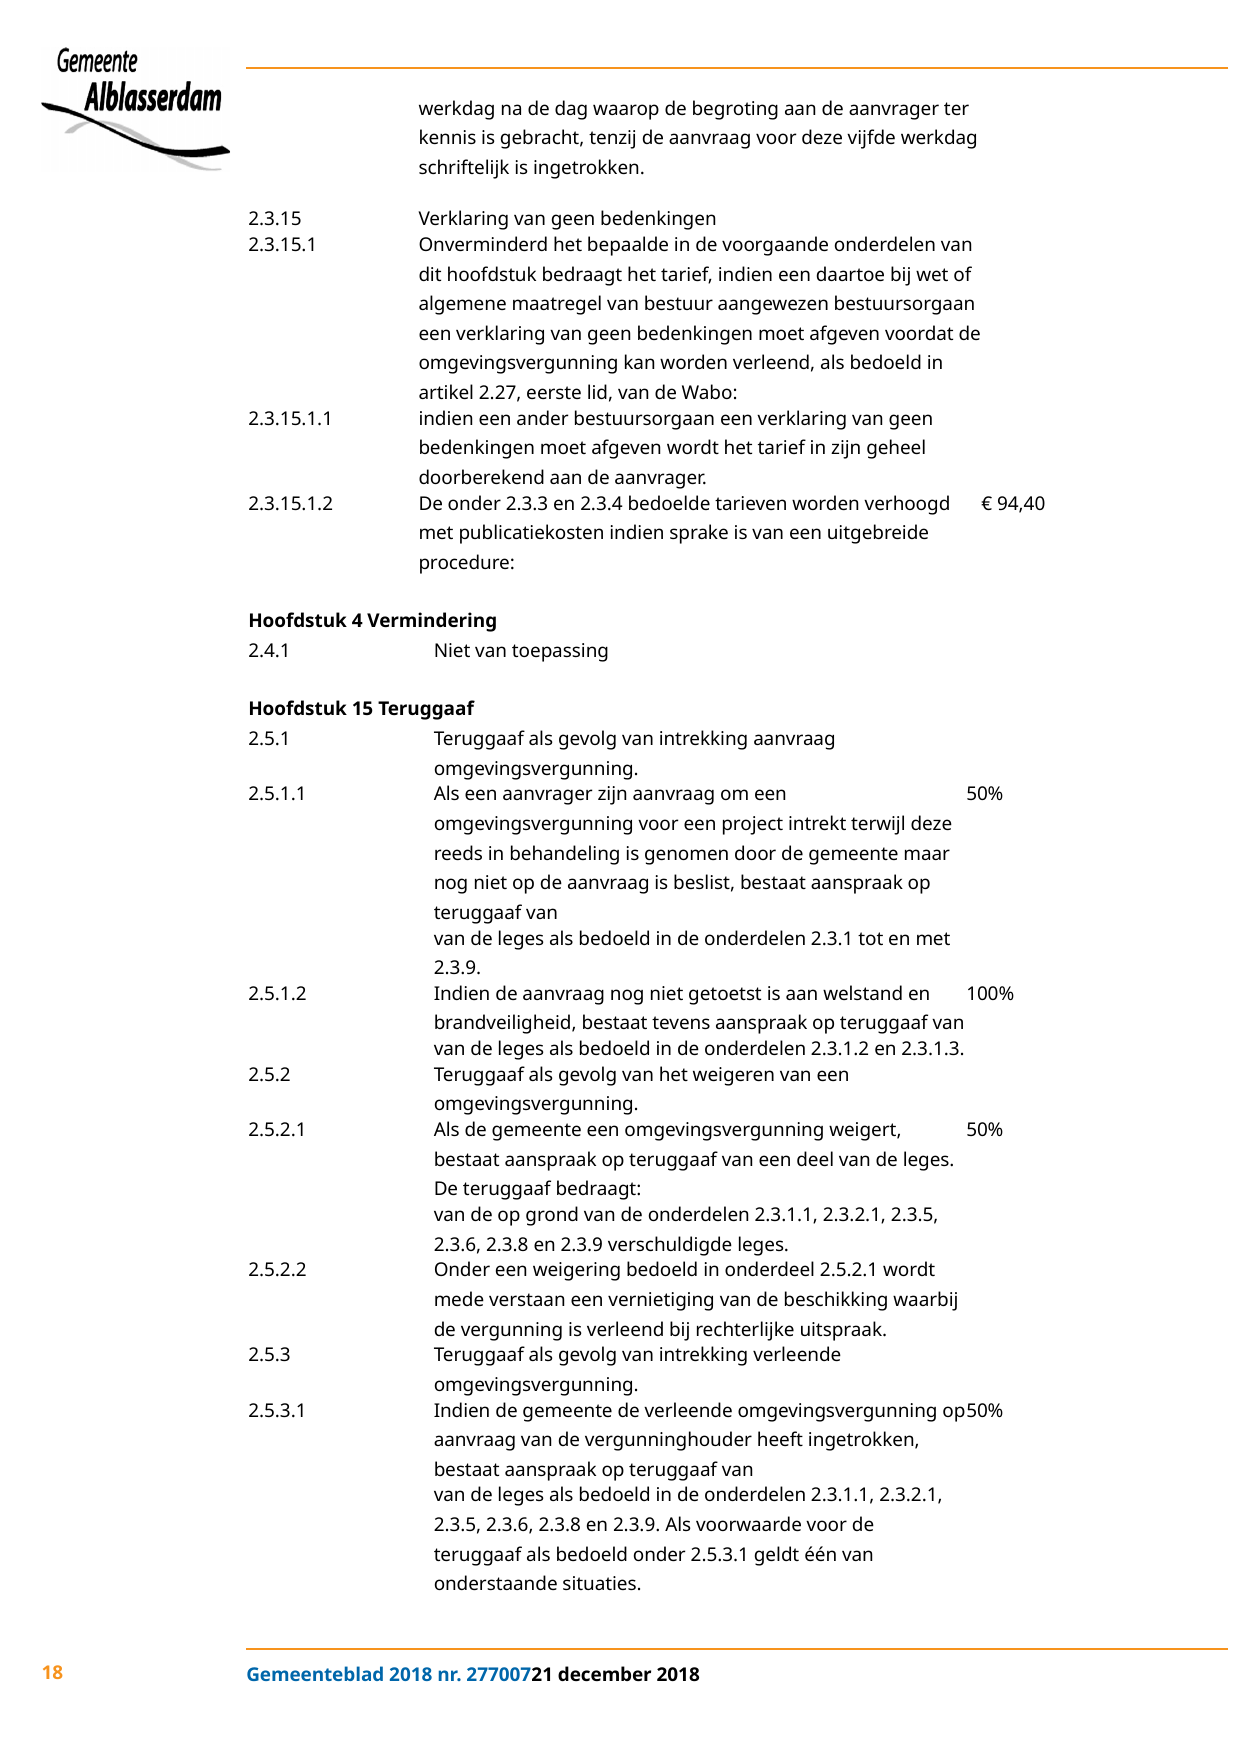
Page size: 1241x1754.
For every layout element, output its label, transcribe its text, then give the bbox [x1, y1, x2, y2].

table_cell [981, 95, 1152, 180]
table_cell [248, 95, 418, 180]
picture [41, 47, 231, 172]
table_cell van de op grond van de onderdelen 2.3.1.1, 2.3.2.1, 2.3.5, 2.3.6, 2.3.8 en 2.3.9 verschuldigde leges. [434, 1201, 966, 1257]
table_cell [966, 1061, 1152, 1116]
table_cell [248, 1201, 433, 1257]
table_cell [981, 405, 1152, 490]
table_cell 2.3.15.1.1 [248, 405, 418, 490]
table_cell 2.5.3.1 [248, 1397, 433, 1482]
table_cell [248, 1035, 433, 1061]
table_cell 2.5.2.2 [248, 1257, 433, 1341]
table_cell [966, 1201, 1152, 1257]
table_cell van de leges als bedoeld in de onderdelen 2.3.1 tot en met 2.3.9. [434, 925, 966, 980]
table_cell 2.3.15.1.2 [248, 490, 418, 574]
table_cell [966, 1482, 1152, 1596]
table_cell [966, 1257, 1152, 1341]
table_cell van de leges als bedoeld in de onderdelen 2.3.1.1, 2.3.2.1, 2.3.5, 2.3.6, 2.3.8 en 2.3.9. Als voorwaarde voor de teruggaaf als bedoeld onder 2.5.3.1 geldt één van onderstaande situaties. [434, 1482, 966, 1596]
table_cell Onverminderd het bepaalde in de voorgaande onderdelen van dit hoofdstuk bedraagt het tarief, indien een daartoe bij wet of algemene maatregel van bestuur aangewezen bestuursorgaan een verklaring van geen bedenkingen moet afgeven voordat de omgevingsvergunning kan worden verleend, als bedoeld in artikel 2.27, eerste lid, van de Wabo: [418, 231, 981, 405]
table_cell [981, 231, 1152, 405]
table_cell Onder een weigering bedoeld in onderdeel 2.5.2.1 wordt mede verstaan een vernietiging van de beschikking waarbij de vergunning is verleend bij rechterlijke uitspraak. [434, 1257, 966, 1341]
table_cell Indien de gemeente de verleende omgevingsvergunning op aanvraag van de vergunninghouder heeft ingetrokken, bestaat aanspraak op teruggaaf van [434, 1397, 966, 1482]
table_cell 50% [966, 1116, 1152, 1201]
table_cell [248, 1482, 433, 1596]
table_cell [248, 180, 418, 205]
table_header [966, 725, 1152, 781]
table_cell 100% [966, 980, 1152, 1035]
table_cell 2.5.1.2 [248, 980, 433, 1035]
text Hoofdstuk 15 Teruggaaf [248, 696, 1152, 721]
table_cell [966, 925, 1152, 980]
table_cell [981, 205, 1152, 231]
table_cell Indien de aanvraag nog niet getoetst is aan welstand en brandveiligheid, bestaat tevens aanspraak op teruggaaf van [434, 980, 966, 1035]
table_cell 2.5.1.1 [248, 781, 433, 925]
table_cell Als een aanvrager zijn aanvraag om een omgevingsvergunning voor een project intrekt terwijl deze reeds in behandeling is genomen door de gemeente maar nog niet op de aanvraag is beslist, bestaat aanspraak op teruggaaf van [434, 781, 966, 925]
table_cell [248, 925, 433, 980]
table_header Niet van toepassing [434, 637, 966, 663]
table_header Teruggaaf als gevolg van intrekking aanvraag omgevingsvergunning. [434, 725, 966, 781]
table_header 2.4.1 [248, 637, 433, 663]
table_cell 50% [966, 1397, 1152, 1482]
table_cell 2.5.2.1 [248, 1116, 433, 1201]
table_cell [981, 180, 1152, 205]
table_cell Verklaring van geen bedenkingen [418, 205, 981, 231]
table_cell 2.3.15 [248, 205, 418, 231]
table_cell 2.3.15.1 [248, 231, 418, 405]
table_header 2.5.1 [248, 725, 433, 781]
table_cell Teruggaaf als gevolg van het weigeren van een omgevingsvergunning. [434, 1061, 966, 1116]
table_cell [966, 1341, 1152, 1397]
table_cell werkdag na de dag waarop de begroting aan de aanvrager ter kennis is gebracht, tenzij de aanvraag voor deze vijfde werkdag schriftelijk is ingetrokken. [418, 95, 981, 180]
table_cell Teruggaaf als gevolg van intrekking verleende omgevingsvergunning. [434, 1341, 966, 1397]
table_header [966, 637, 1152, 663]
table_cell Als de gemeente een omgevingsvergunning weigert, bestaat aanspraak op teruggaaf van een deel van de leges. De teruggaaf bedraagt: [434, 1116, 966, 1201]
table_cell [966, 1035, 1152, 1061]
text Hoofdstuk 4 Vermindering [248, 607, 1152, 633]
table_cell € 94,40 [981, 490, 1152, 574]
table_cell 2.5.2 [248, 1061, 433, 1116]
table_cell van de leges als bedoeld in de onderdelen 2.3.1.2 en 2.3.1.3. [434, 1035, 966, 1061]
table_cell [418, 180, 981, 205]
table_cell 2.5.3 [248, 1341, 433, 1397]
table_cell 50% [966, 781, 1152, 925]
table_cell De onder 2.3.3 en 2.3.4 bedoelde tarieven worden verhoogd met publicatiekosten indien sprake is van een uitgebreide procedure: [418, 490, 981, 574]
table_cell indien een ander bestuursorgaan een verklaring van geen bedenkingen moet afgeven wordt het tarief in zijn geheel doorberekend aan de aanvrager. [418, 405, 981, 490]
